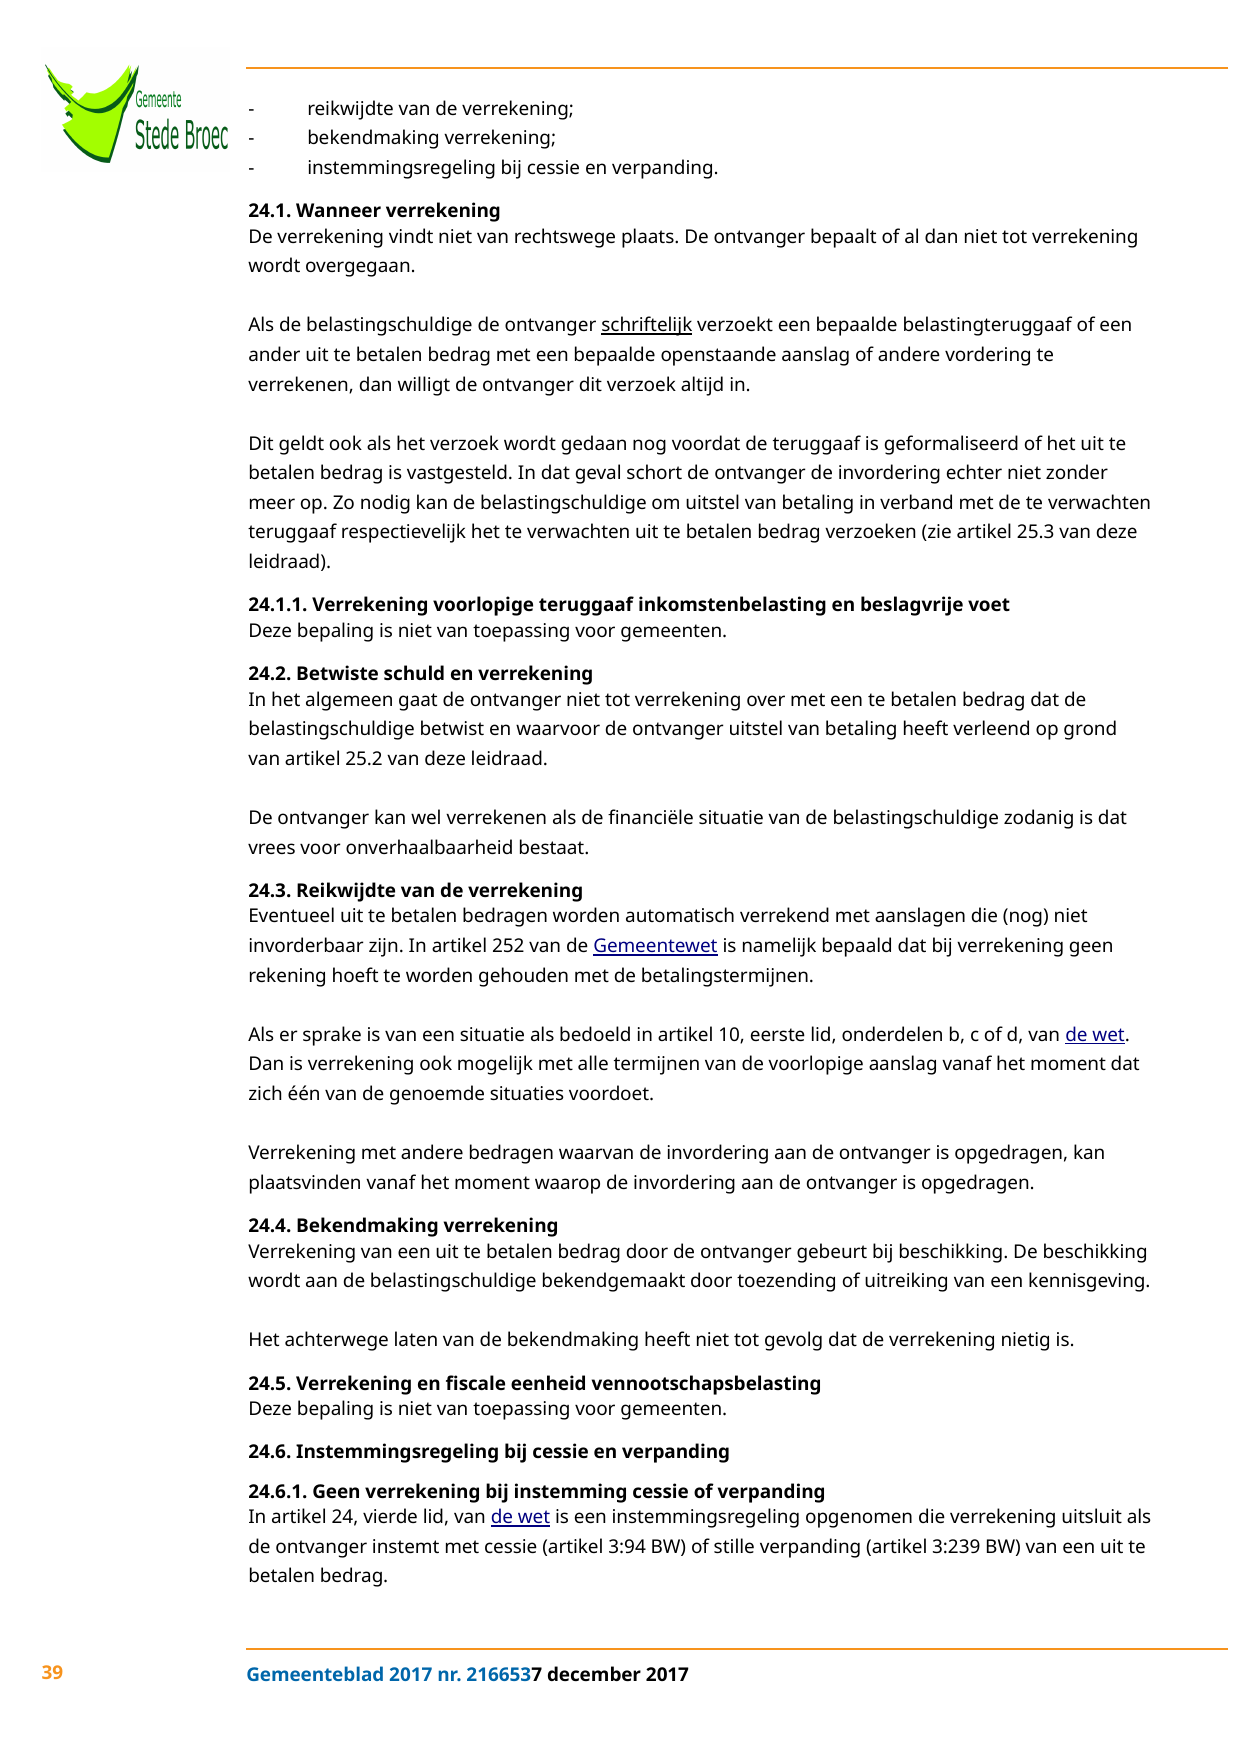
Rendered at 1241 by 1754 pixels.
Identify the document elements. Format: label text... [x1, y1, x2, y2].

text Als er sprake is van een situatie als bedoeld in artikel 10, eerste lid, onderdelen b, c of d, van de wet. Dan is verrekening ook mogelijk met alle termijnen van de voorlopige aanslag vanaf het moment dat zich één van de genoemde situaties voordoet. [248, 1021, 1152, 1106]
list reikwijdte van de verrekening; [248, 95, 1152, 121]
text 24.1.1. Verrekening voorlopige teruggaaf inkomstenbelasting en beslagvrije voet [248, 591, 1152, 617]
text Als de belastingschuldige de ontvanger schriftelijk verzoekt een bepaalde belastingteruggaaf of een ander uit te betalen bedrag met een bepaalde openstaande aanslag of andere vordering te verrekenen, dan willigt de ontvanger dit verzoek altijd in. [248, 312, 1152, 396]
text Deze bepaling is niet van toepassing voor gemeenten. [248, 617, 1152, 643]
text In het algemeen gaat de ontvanger niet tot verrekening over met een te betalen bedrag dat de belastingschuldige betwist en waarvoor de ontvanger uitstel van betaling heeft verleend op grond van artikel 25.2 van deze leidraad. [248, 686, 1152, 771]
text 24.6. Instemmingsregeling bij cessie en verpanding [248, 1438, 1152, 1464]
text De ontvanger kan wel verrekenen als de financiële situatie van de belastingschuldige zodanig is dat vrees voor onverhaalbaarheid bestaat. [248, 804, 1152, 859]
text 24.5. Verrekening en fiscale eenheid vennootschapsbelasting [248, 1370, 1152, 1395]
text Verrekening van een uit te betalen bedrag door de ontvanger gebeurt bij beschikking. De beschikking wordt aan de belastingschuldige bekendgemaakt door toezending of uitreiking van een kennisgeving. [248, 1238, 1152, 1293]
text De verrekening vindt niet van rechtswege plaats. De ontvanger bepaalt of al dan niet tot verrekening wordt overgegaan. [248, 223, 1152, 278]
text 24.2. Betwiste schuld en verrekening [248, 660, 1152, 686]
text In artikel 24, vierde lid, van de wet is een instemmingsregeling opgenomen die verrekening uitsluit als de ontvanger instemt met cessie (artikel 3:94 BW) of stille verpanding (artikel 3:239 BW) van een uit te betalen bedrag. [248, 1503, 1152, 1588]
list bekendmaking verrekening; [248, 124, 1152, 150]
text Dit geldt ook als het verzoek wordt gedaan nog voordat de teruggaaf is geformaliseerd of het uit te betalen bedrag is vastgesteld. In dat geval schort de ontvanger de invordering echter niet zonder meer op. Zo nodig kan de belastingschuldige om uitstel van betaling in verband met de te verwachten teruggaaf respectievelijk het te verwachten uit te betalen bedrag verzoeken (zie artikel 25.3 van deze leidraad). [248, 430, 1152, 574]
text Deze bepaling is niet van toepassing voor gemeenten. [248, 1395, 1152, 1421]
text Het achterwege laten van de bekendmaking heeft niet tot gevolg dat de verrekening nietig is. [248, 1327, 1152, 1352]
text 24.1. Wanneer verrekening [248, 197, 1152, 223]
list instemmingsregeling bij cessie en verpanding. [248, 154, 1152, 180]
text 24.3. Reikwijdte van de verrekening [248, 877, 1152, 903]
text Eventueel uit te betalen bedragen worden automatisch verrekend met aanslagen die (nog) niet invorderbaar zijn. In artikel 252 van de Gemeentewet is namelijk bepaald dat bij verrekening geen rekening hoeft te worden gehouden met de betalingstermijnen. [248, 903, 1152, 988]
text Verrekening met andere bedragen waarvan de invordering aan de ontvanger is opgedragen, kan plaatsvinden vanaf het moment waarop de invordering aan de ontvanger is opgedragen. [248, 1139, 1152, 1195]
text 24.4. Bekendmaking verrekening [248, 1212, 1152, 1238]
text 24.6.1. Geen verrekening bij instemming cessie of verpanding [248, 1478, 1152, 1503]
picture [41, 47, 231, 172]
